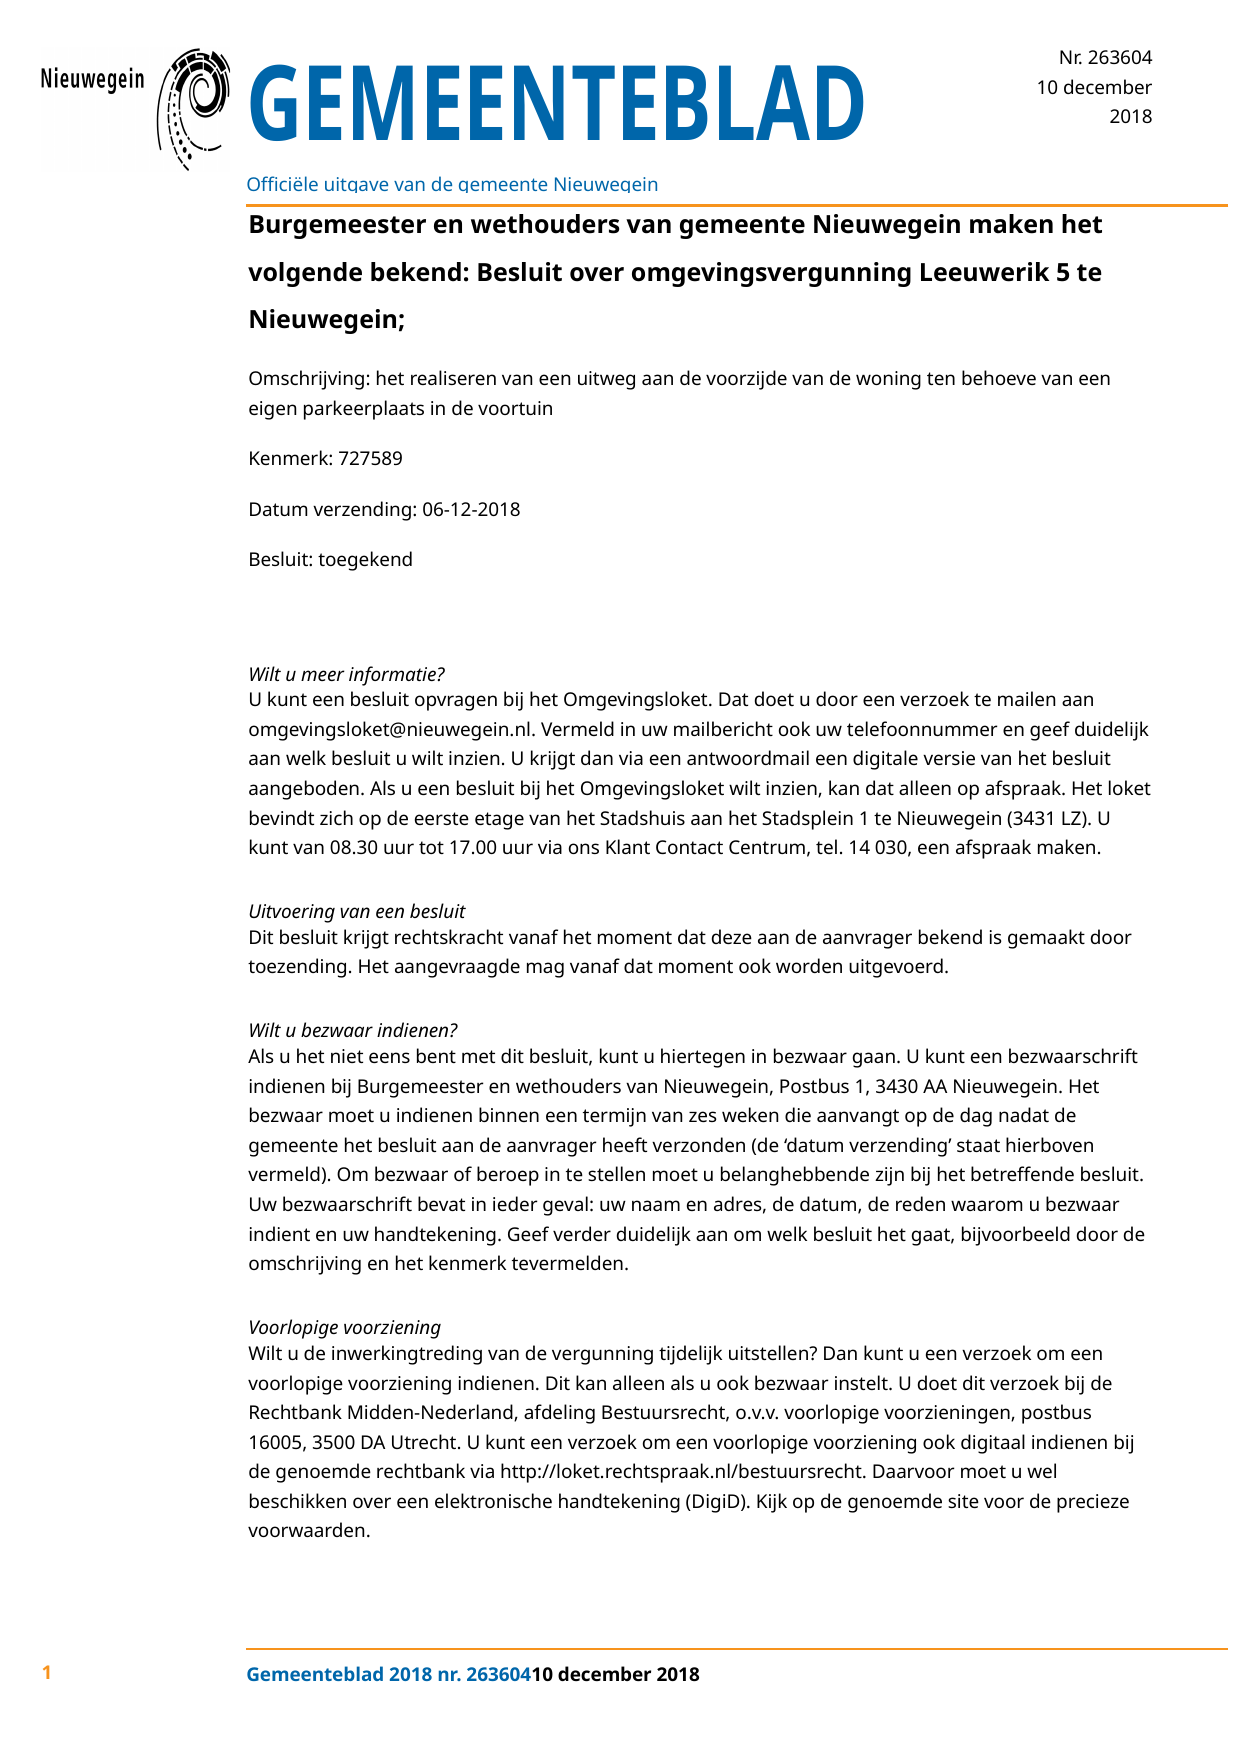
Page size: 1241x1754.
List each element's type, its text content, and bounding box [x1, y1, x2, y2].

text Besluit: toegekend [248, 546, 1152, 572]
text Dit besluit krijgt rechtskracht vanaf het moment dat deze aan de aanvrager bekend is gemaakt door toezending. Het aangevraagde mag vanaf dat moment ook worden uitgevoerd. [248, 924, 1152, 979]
text U kunt een besluit opvragen bij het Omgevingsloket. Dat doet u door een verzoek te mailen aan omgevingsloket@nieuwegein.nl. Vermeld in uw mailbericht ook uw telefoonnummer en geef duidelijk aan welk besluit u wilt inzien. U krijgt dan via een antwoordmail een digitale versie van het besluit aangeboden. Als u een besluit bij het Omgevingsloket wilt inzien, kan dat alleen op afspraak. Het loket bevindt zich op de eerste etage van het Stadshuis aan het Stadsplein 1 te Nieuwegein (3431 LZ). U kunt van 08.30 uur tot 17.00 uur via ons Klant Contact Centrum, tel. 14 030, een afspraak maken. [248, 686, 1152, 860]
text Kenmerk: 727589 [248, 446, 1152, 471]
text Wilt u de inwerkingtreding van de vergunning tijdelijk uitstellen? Dan kunt u een verzoek om een voorlopige voorziening indienen. Dit kan alleen als u ook bezwaar instelt. U doet dit verzoek bij de Rechtbank Midden-Nederland, afdeling Bestuursrecht, o.v.v. voorlopige voorzieningen, postbus 16005, 3500 DA Utrecht. U kunt een verzoek om een voorlopige voorziening ook digitaal indienen bij de genoemde rechtbank via http://loket.rechtspraak.nl/bestuursrecht. Daarvoor moet u wel beschikken over een elektronische handtekening (DigiD). Kijk op de genoemde site voor de precieze voorwaarden. [248, 1340, 1152, 1543]
text Omschrijving: het realiseren van een uitweg aan de voorzijde van de woning ten behoeve van een eigen parkeerplaats in de voortuin [248, 366, 1152, 421]
picture [41, 47, 231, 172]
text Burgemeester en wethouders van gemeente Nieuwegein maken het volgende bekend: Besluit over omgevingsvergunning Leeuwerik 5 te Nieuwegein; [248, 207, 1152, 336]
text Wilt u bezwaar indienen? [248, 1018, 1152, 1043]
text Datum verzending: 06-12-2018 [248, 496, 1152, 522]
text Voorlopige voorziening [248, 1314, 1152, 1340]
text Uitvoering van een besluit [248, 898, 1152, 924]
text Als u het niet eens bent met dit besluit, kunt u hiertegen in bezwaar gaan. U kunt een bezwaarschrift indienen bij Burgemeester en wethouders van Nieuwegein, Postbus 1, 3430 AA Nieuwegein. Het bezwaar moet u indienen binnen een termijn van zes weken die aanvangt op de dag nadat de gemeente het besluit aan de aanvrager heeft verzonden (de ‘datum verzending’ staat hierboven vermeld). Om bezwaar of beroep in te stellen moet u belanghebbende zijn bij het betreffende besluit. Uw bezwaarschrift bevat in ieder geval: uw naam en adres, de datum, de reden waarom u bezwaar indient en uw handtekening. Geef verder duidelijk aan om welk besluit het gaat, bijvoorbeeld door de omschrijving en het kenmerk tevermelden. [248, 1043, 1152, 1276]
text Wilt u meer informatie? [248, 661, 1152, 686]
